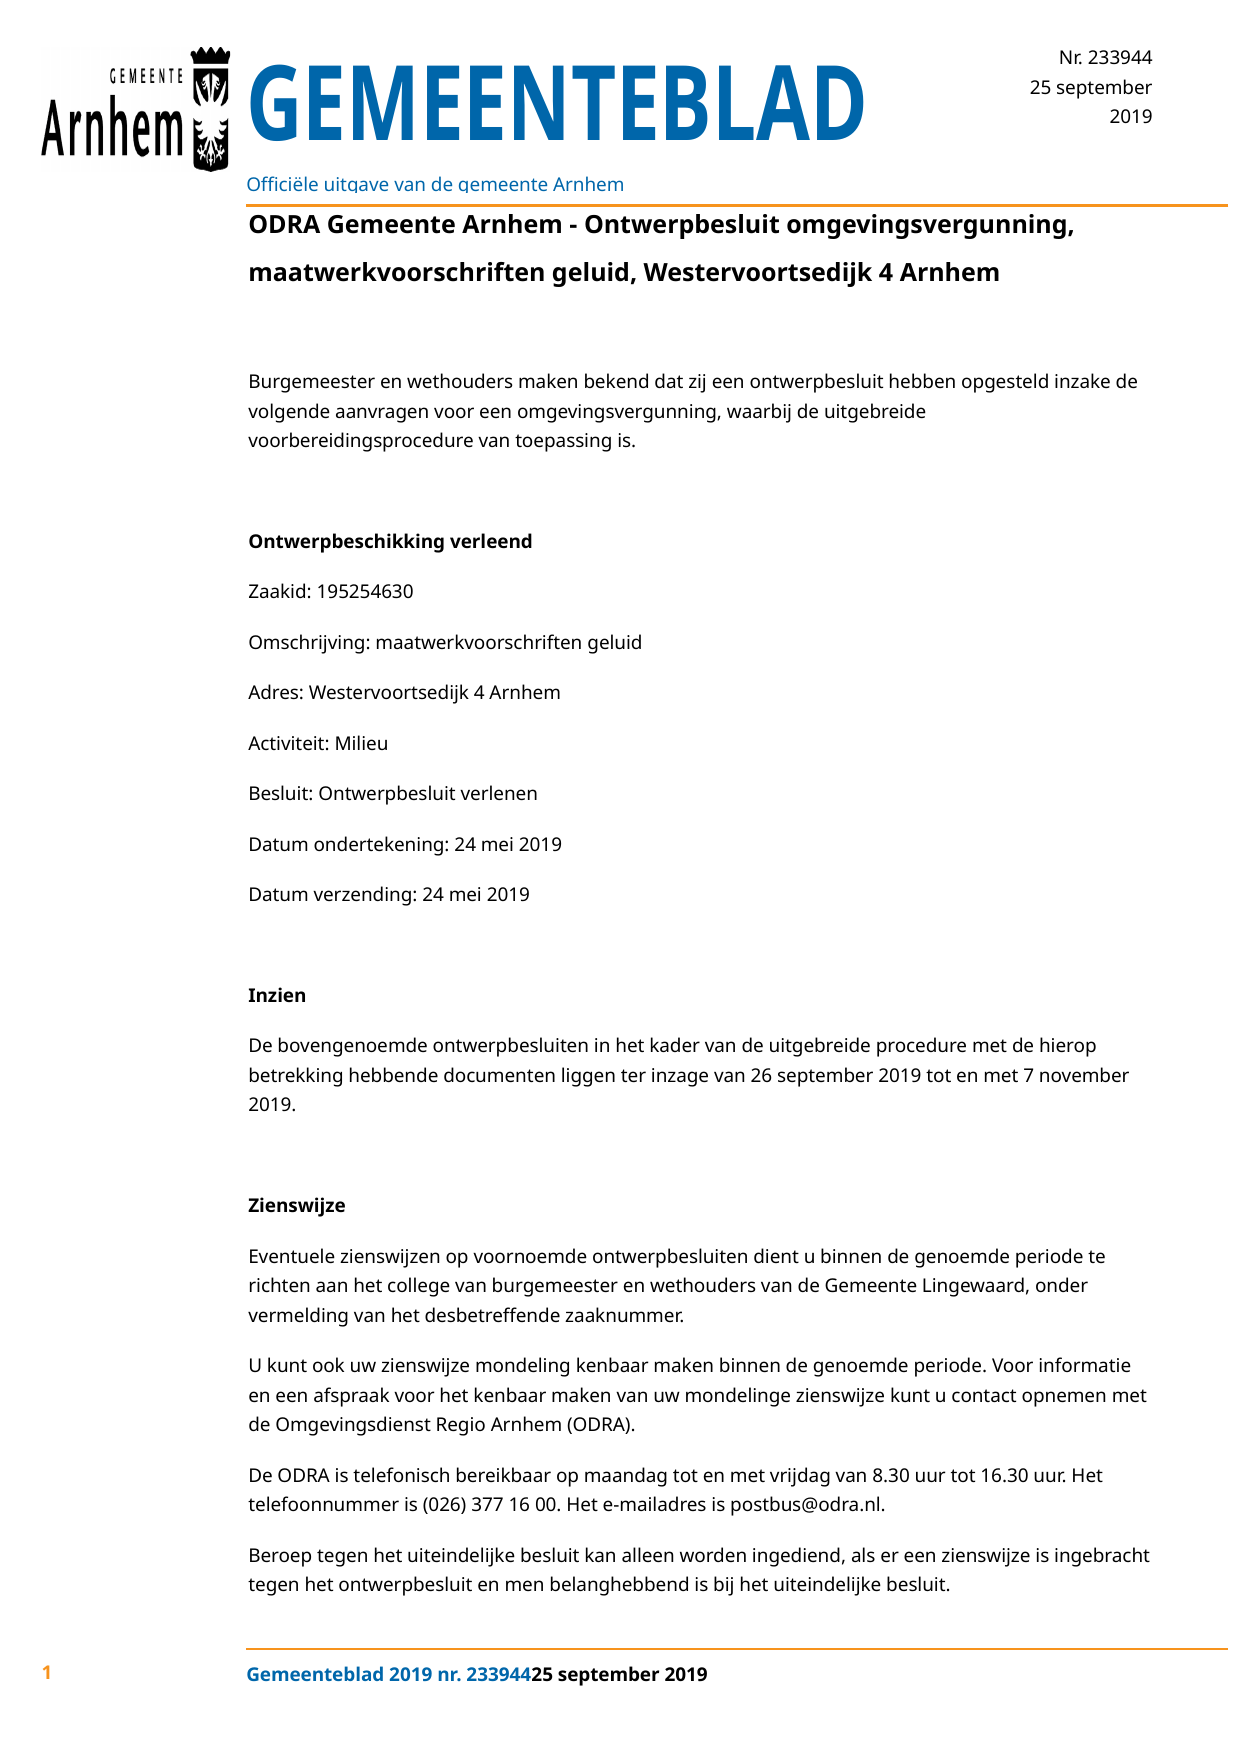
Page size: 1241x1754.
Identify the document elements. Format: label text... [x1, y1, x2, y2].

text Datum ondertekening: 24 mei 2019 [248, 831, 1152, 857]
text Adres: Westervoortsedijk 4 Arnhem [248, 679, 1152, 705]
text De bovengenoemde ontwerpbesluiten in het kader van de uitgebreide procedure met de hierop betrekking hebbende documenten liggen ter inzage van 26 september 2019 tot en met 7 november 2019. [248, 1032, 1152, 1117]
text Burgemeester en wethouders maken bekend dat zij een ontwerpbesluit hebben opgesteld inzake de volgende aanvragen voor een omgevingsvergunning, waarbij de uitgebreide voorbereidingsprocedure van toepassing is. [248, 368, 1152, 453]
text U kunt ook uw zienswijze mondeling kenbaar maken binnen de genoemde periode. Voor informatie en een afspraak voor het kenbaar maken van uw mondelinge zienswijze kunt u contact opnemen met de Omgevingsdienst Regio Arnhem (ODRA). [248, 1352, 1152, 1437]
text Beroep tegen het uiteindelijke besluit kan alleen worden ingediend, als er een zienswijze is ingebracht tegen het ontwerpbesluit en men belanghebbend is bij het uiteindelijke besluit. [248, 1542, 1152, 1597]
text Omschrijving: maatwerkvoorschriften geluid [248, 629, 1152, 655]
text Activiteit: Milieu [248, 730, 1152, 756]
picture [41, 47, 231, 172]
text ODRA Gemeente Arnhem - Ontwerpbesluit omgevingsvergunning, maatwerkvoorschriften geluid, Westervoortsedijk 4 Arnhem [248, 207, 1152, 288]
text Zienswijze [248, 1192, 1152, 1218]
text Zaakid: 195254630 [248, 579, 1152, 604]
text Ontwerpbeschikking verleend [248, 528, 1152, 554]
text De ODRA is telefonisch bereikbaar op maandag tot en met vrijdag van 8.30 uur tot 16.30 uur. Het telefoonnummer is (026) 377 16 00. Het e-mailadres is postbus@odra.nl. [248, 1462, 1152, 1517]
text Inzien [248, 982, 1152, 1008]
text Eventuele zienswijzen op voornoemde ontwerpbesluiten dient u binnen de genoemde periode te richten aan het college van burgemeester en wethouders van de Gemeente Lingewaard, onder vermelding van het desbetreffende zaaknummer. [248, 1243, 1152, 1328]
text Datum verzending: 24 mei 2019 [248, 881, 1152, 907]
text Besluit: Ontwerpbesluit verlenen [248, 780, 1152, 806]
